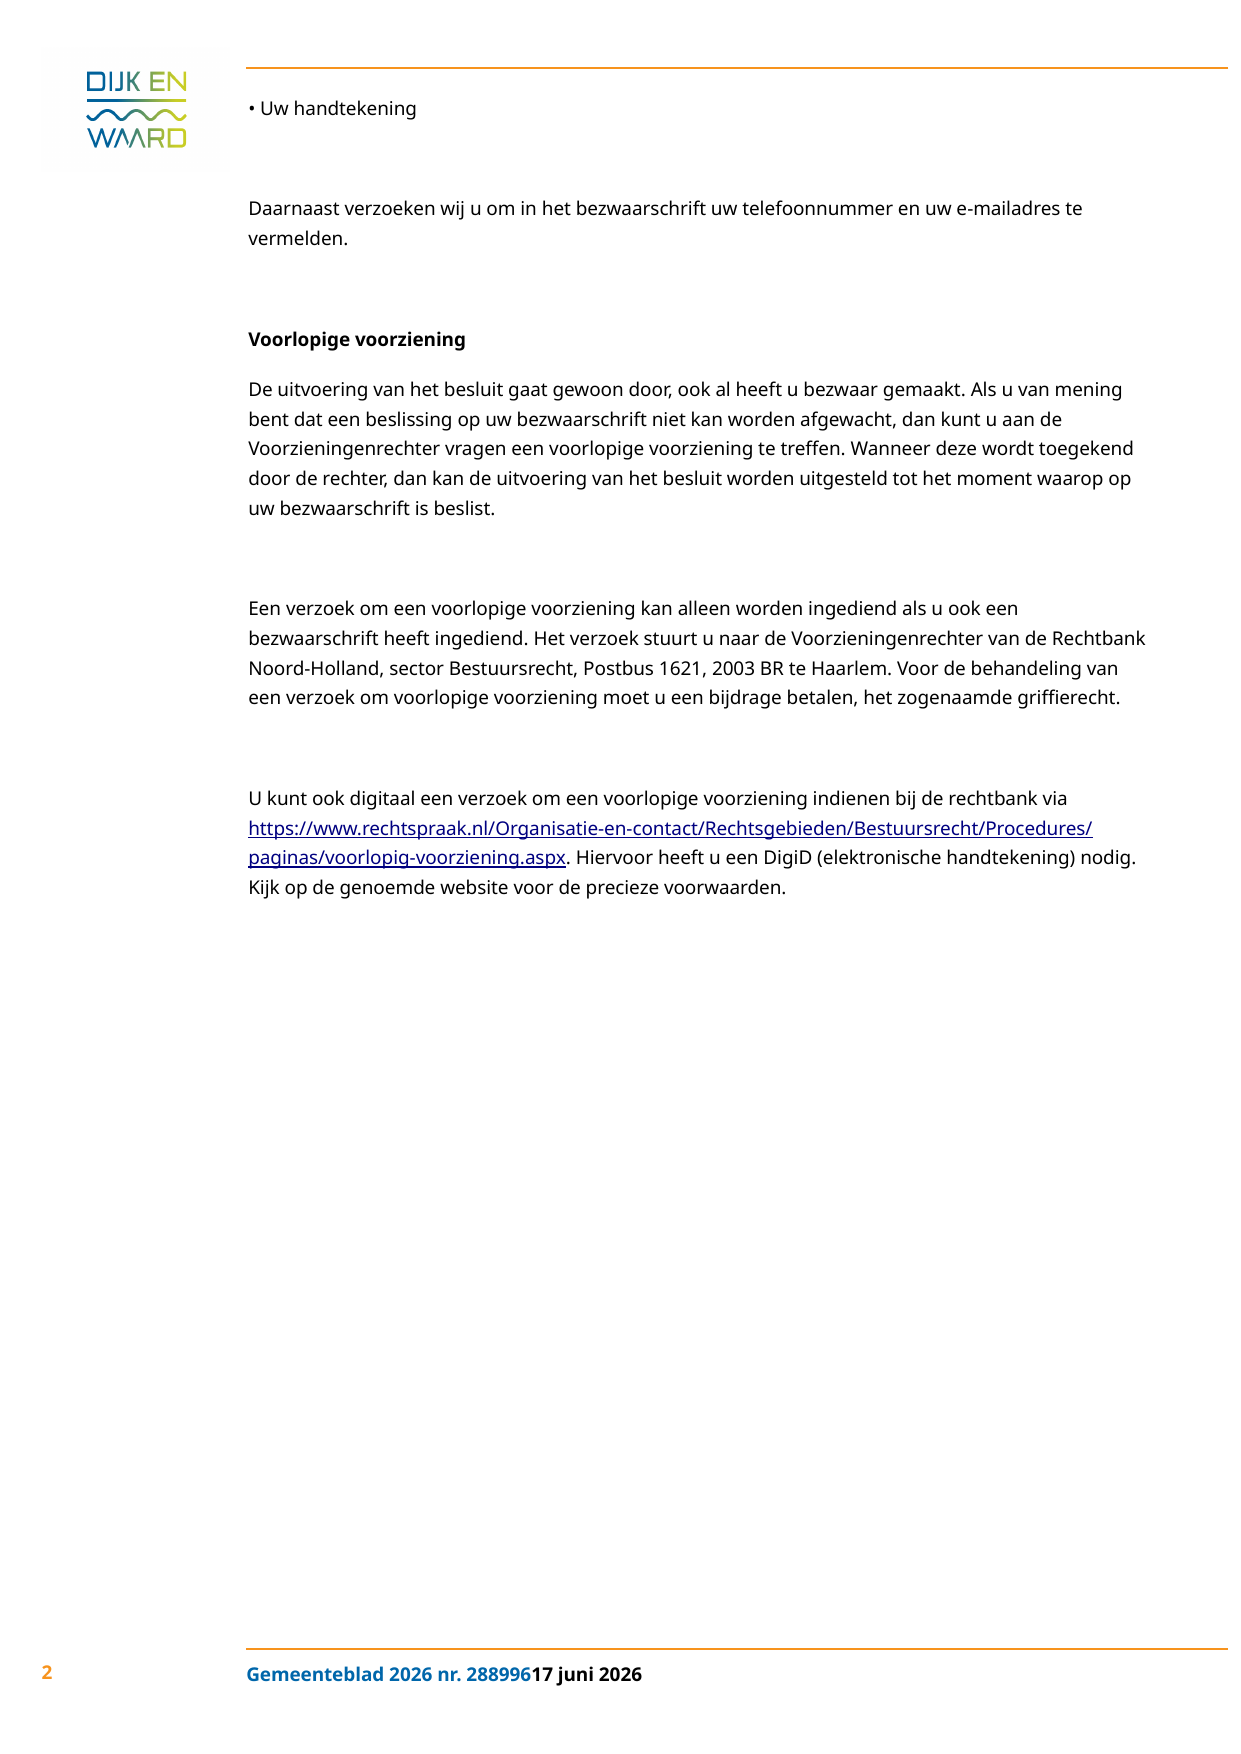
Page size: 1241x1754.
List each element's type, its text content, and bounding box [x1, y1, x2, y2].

text Een verzoek om een voorlopige voorziening kan alleen worden ingediend als u ook een bezwaarschrift heeft ingediend. Het verzoek stuurt u naar de Voorzieningenrechter van de Rechtbank Noord-Holland, sector Bestuursrecht, Postbus 1621, 2003 BR te Haarlem. Voor de behandeling van een verzoek om voorlopige voorziening moet u een bijdrage betalen, het zogenaamde griffierecht. [248, 596, 1152, 710]
text Voorlopige voorziening [248, 326, 1152, 352]
text De uitvoering van het besluit gaat gewoon door, ook al heeft u bezwaar gemaakt. Als u van mening bent dat een beslissing op uw bezwaarschrift niet kan worden afgewacht, dan kunt u aan de Voorzieningenrechter vragen een voorlopige voorziening te treffen. Wanneer deze wordt toegekend door de rechter, dan kan de uitvoering van het besluit worden uitgesteld tot het moment waarop op uw bezwaarschrift is beslist. [248, 376, 1152, 521]
text Daarnaast verzoeken wij u om in het bezwaarschrift uw telefoonnummer en uw e-mailadres te vermelden. [248, 196, 1152, 251]
picture [41, 47, 231, 172]
text • Uw handtekening [248, 95, 1152, 121]
text U kunt ook digitaal een verzoek om een voorlopige voorziening indienen bij de rechtbank via https://www.rechtspraak.nl/Organisatie-en-contact/Rechtsgebieden/Bestuursrecht/Procedures/paginas/voorlopig-voorziening.aspx. Hiervoor heeft u een DigiD (elektronische handtekening) nodig. Kijk op de genoemde website voor de precieze voorwaarden. [248, 785, 1152, 900]
